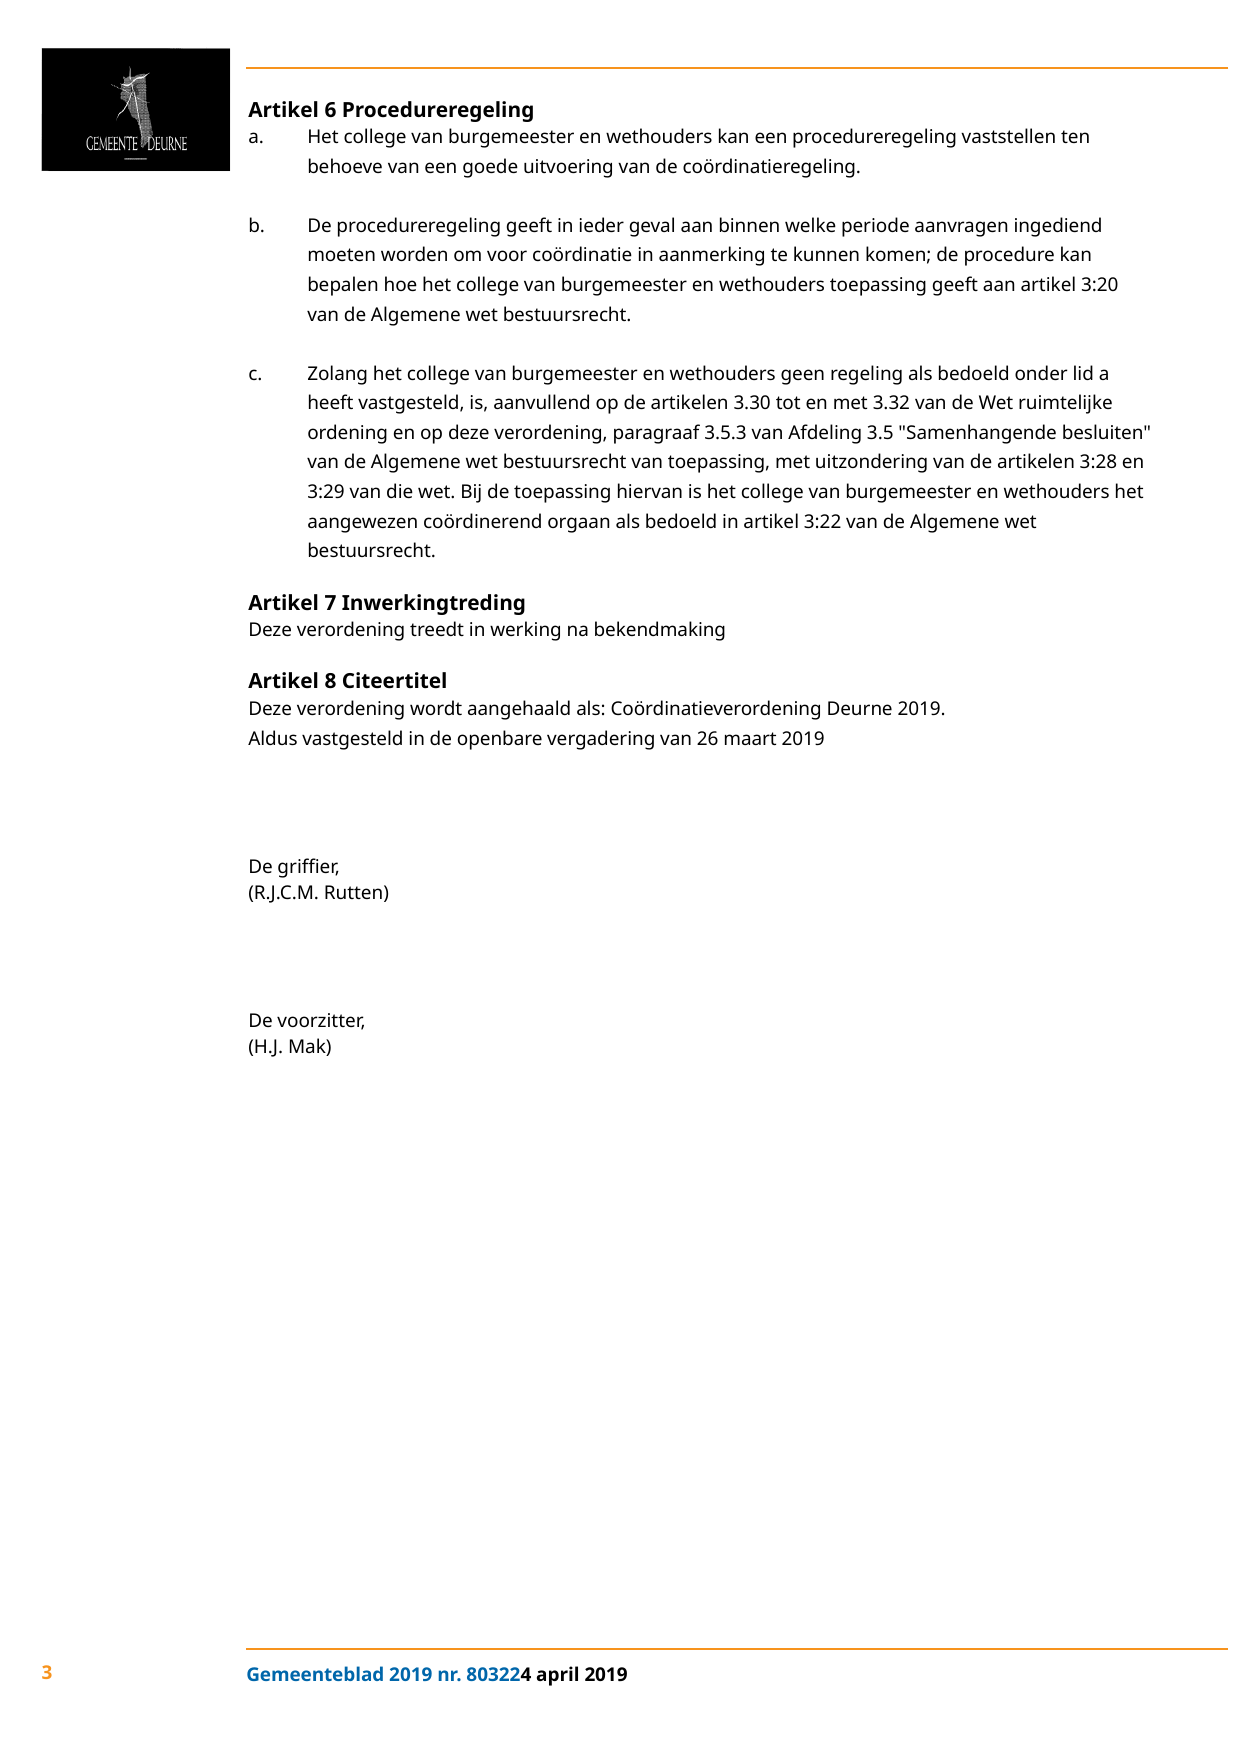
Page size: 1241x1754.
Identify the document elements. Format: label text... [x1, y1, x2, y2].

text Artikel 8 Citeertitel [248, 667, 1152, 695]
text Deze verordening wordt aangehaald als: Coördinatieverordening Deurne 2019. [248, 695, 1152, 721]
picture [41, 47, 231, 172]
text De voorzitter, [248, 1008, 1152, 1033]
text (R.J.C.M. Rutten) [248, 879, 1152, 905]
text Artikel 7 Inwerkingtreding [248, 588, 1152, 616]
list De procedureregeling geeft in ieder geval aan binnen welke periode aanvragen ingediend moeten worden om voor coördinatie in aanmerking te kunnen komen; de procedure kan bepalen hoe het college van burgemeester en wethouders toepassing geeft aan artikel 3:20 van de Algemene wet bestuursrecht. [248, 212, 1152, 326]
text (H.J. Mak) [248, 1033, 1152, 1059]
list Zolang het college van burgemeester en wethouders geen regeling als bedoeld onder lid a heeft vastgesteld, is, aanvullend op de artikelen 3.30 tot en met 3.32 van de Wet ruimtelijke ordening en op deze verordening, paragraaf 3.5.3 van Afdeling 3.5 "Samenhangende besluiten" van de Algemene wet bestuursrecht van toepassing, met uitzondering van de artikelen 3:28 en 3:29 van die wet. Bij de toepassing hiervan is het college van burgemeester en wethouders het aangewezen coördinerend orgaan als bedoeld in artikel 3:22 van de Algemene wet bestuursrecht. [248, 360, 1152, 563]
text Deze verordening treedt in werking na bekendmaking [248, 616, 1152, 642]
text Artikel 6 Procedureregeling [248, 95, 1152, 123]
list Het college van burgemeester en wethouders kan een procedureregeling vaststellen ten behoeve van een goede uitvoering van de coördinatieregeling. [248, 123, 1152, 178]
text De griffier, [248, 853, 1152, 879]
text Aldus vastgesteld in de openbare vergadering van 26 maart 2019 [248, 725, 1152, 750]
